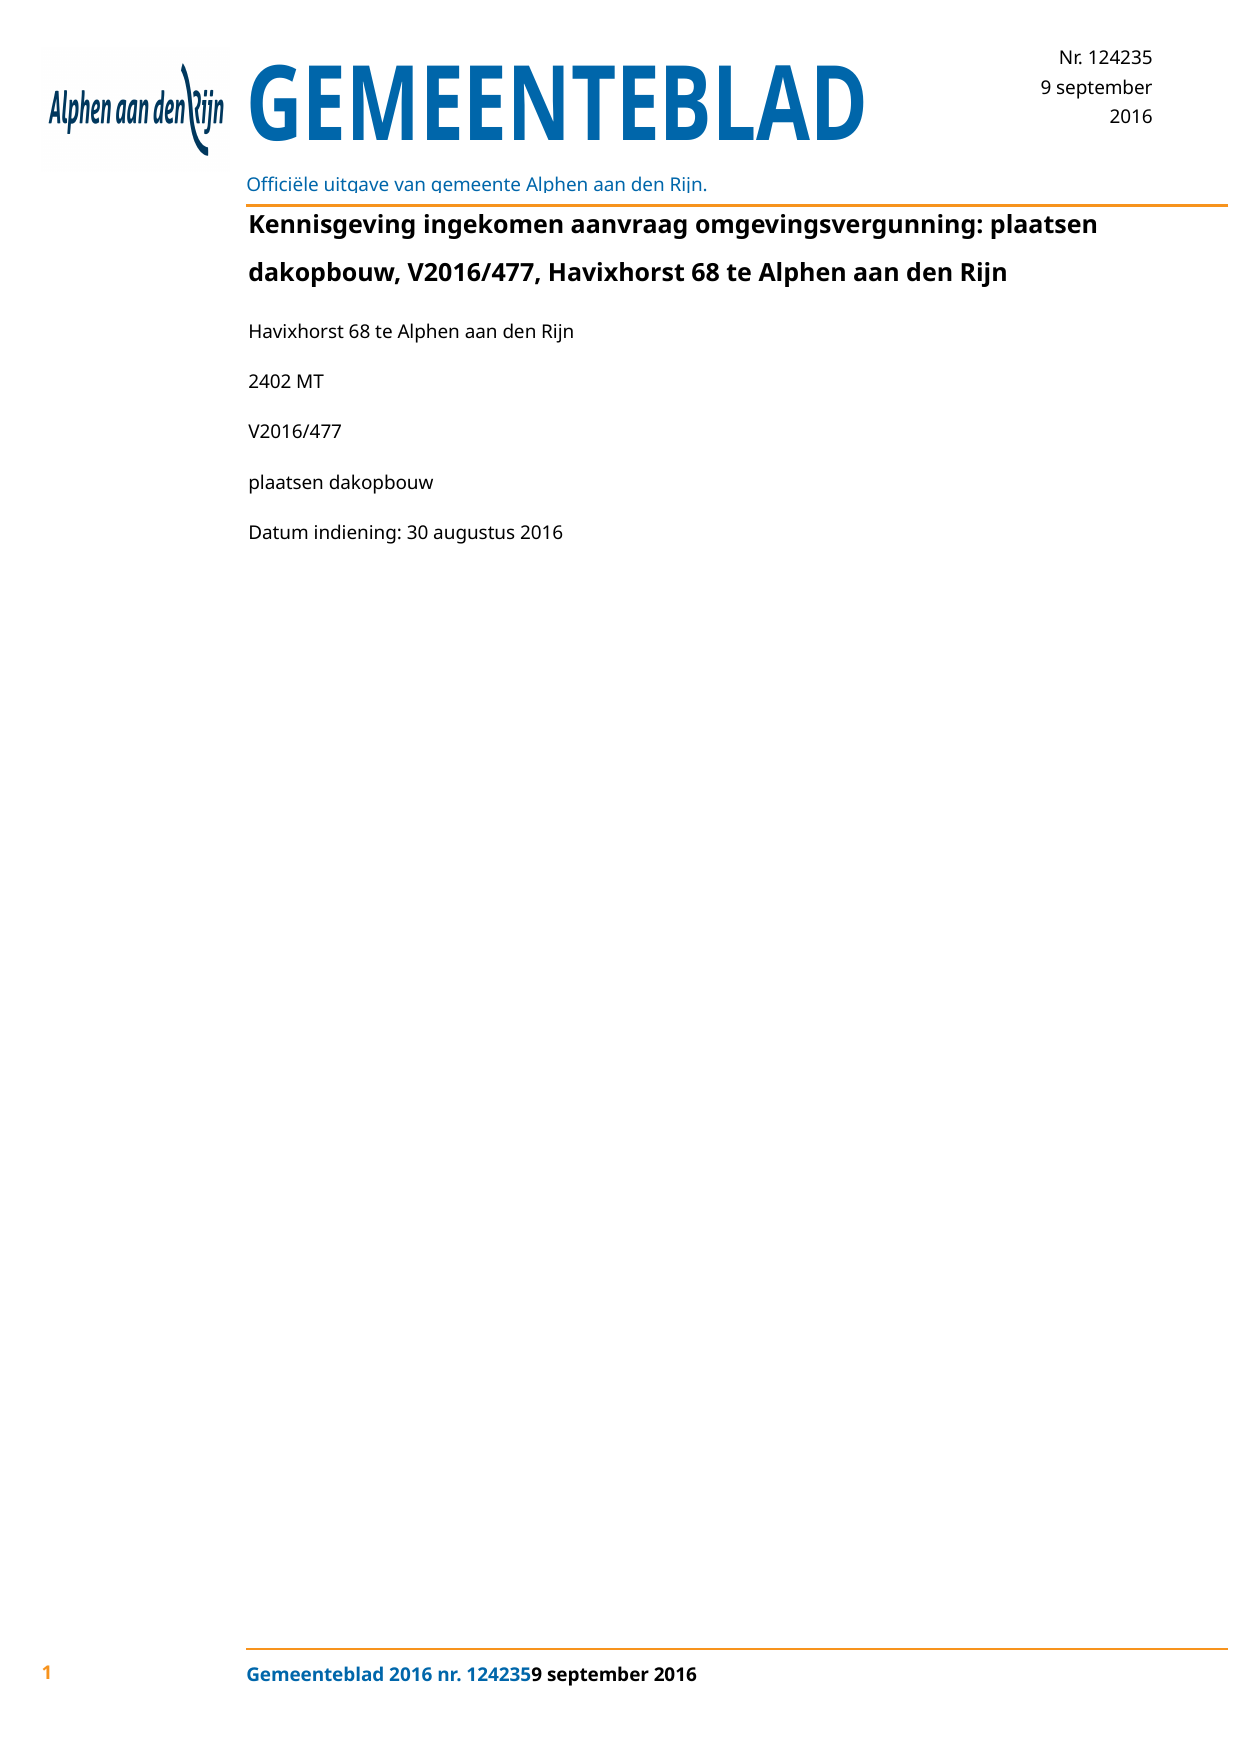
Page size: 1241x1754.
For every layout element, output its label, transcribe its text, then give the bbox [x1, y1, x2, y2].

text Datum indiening: 30 augustus 2016 [248, 519, 1152, 545]
text V2016/477 [248, 419, 1152, 444]
picture [41, 47, 231, 172]
text Kennisgeving ingekomen aanvraag omgevingsvergunning: plaatsen dakopbouw, V2016/477, Havixhorst 68 te Alphen aan den Rijn [248, 207, 1152, 288]
text Havixhorst 68 te Alphen aan den Rijn [248, 318, 1152, 344]
text 2402 MT [248, 368, 1152, 394]
text plaatsen dakopbouw [248, 469, 1152, 495]
